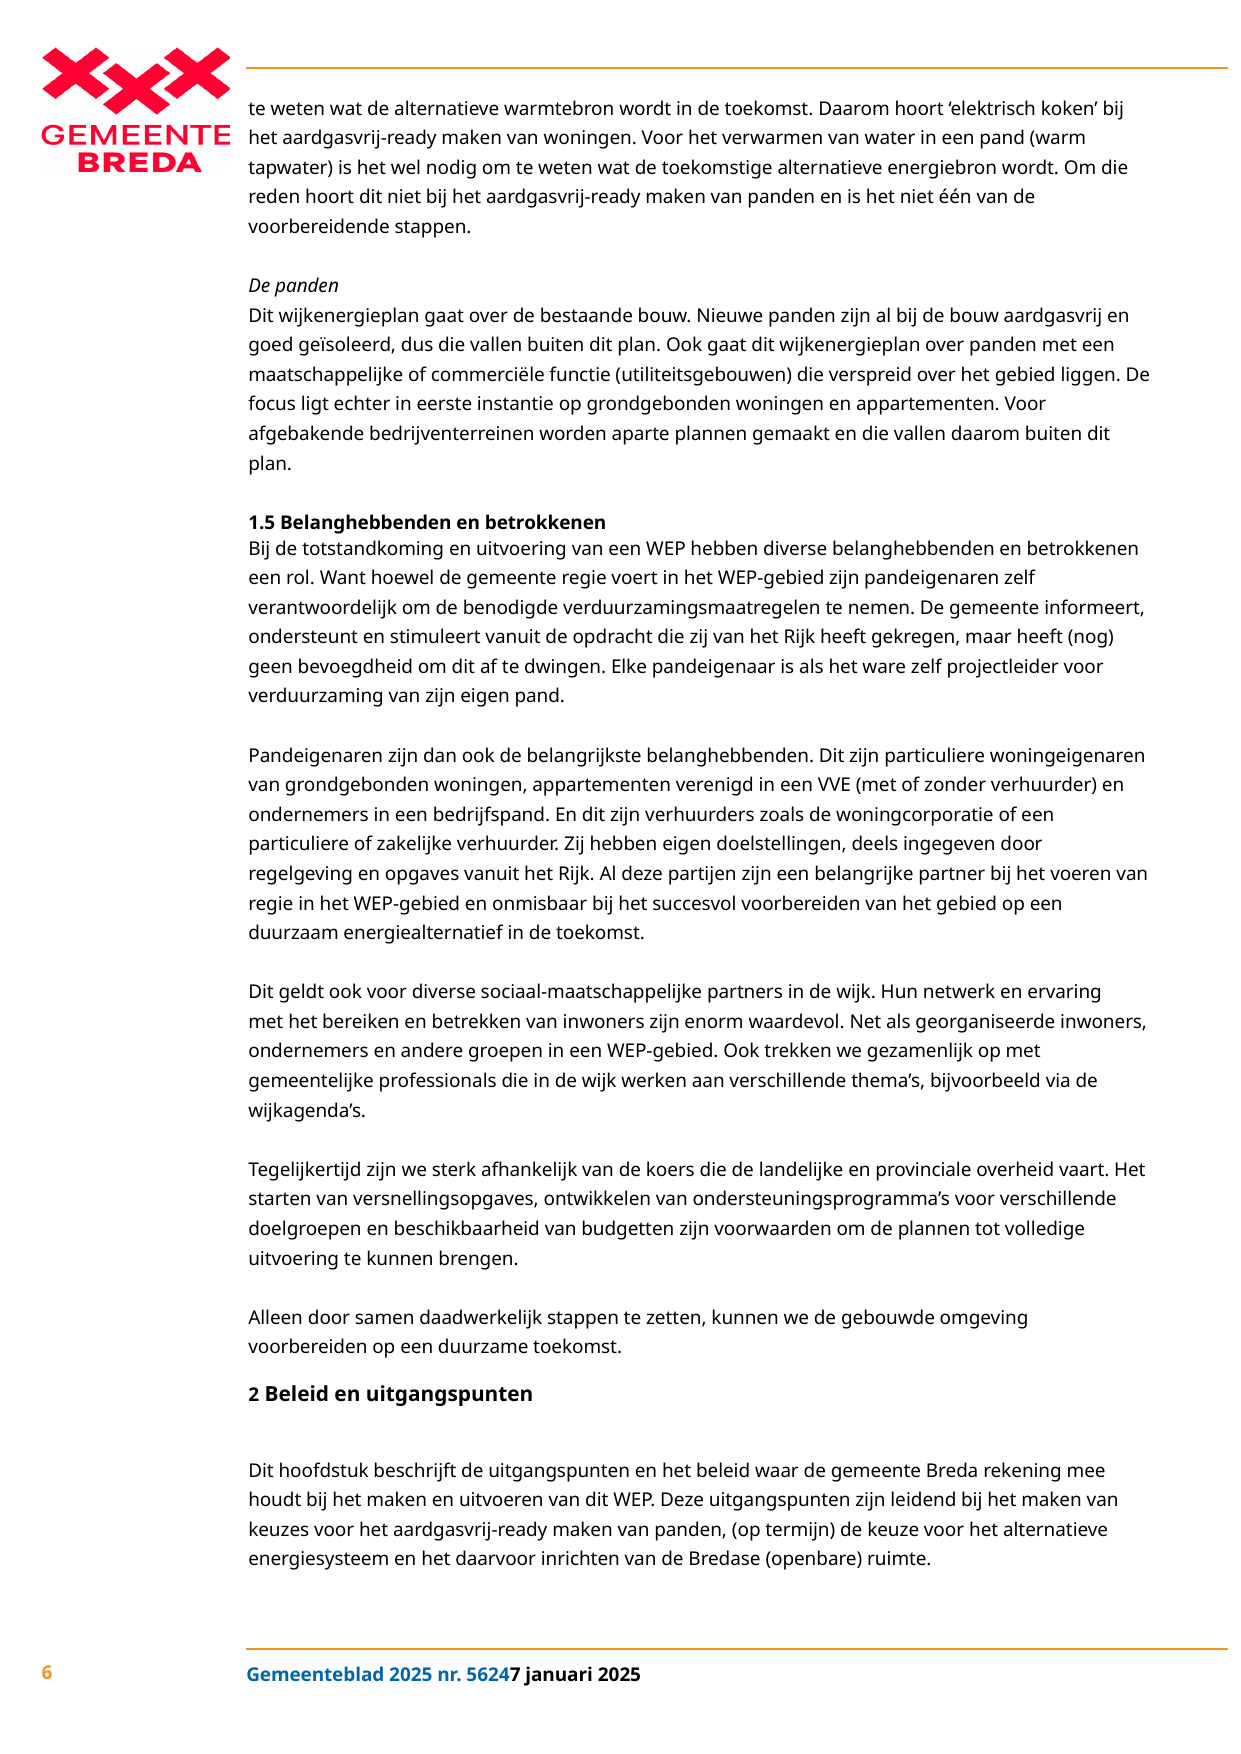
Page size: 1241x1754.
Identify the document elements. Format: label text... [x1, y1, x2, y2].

text Dit wijkenergieplan gaat over de bestaande bouw. Nieuwe panden zijn al bij de bouw aardgasvrij en goed geïsoleerd, dus die vallen buiten dit plan. Ook gaat dit wijkenergieplan over panden met een maatschappelijke of commerciële functie (utiliteitsgebouwen) die verspreid over het gebied liggen. De focus ligt echter in eerste instantie op grondgebonden woningen en appartementen. Voor afgebakende bedrijventerreinen worden aparte plannen gemaakt en die vallen daarom buiten dit plan. [248, 302, 1152, 476]
text 2 Beleid en uitgangspunten [248, 1379, 1152, 1407]
text Alleen door samen daadwerkelijk stappen te zetten, kunnen we de gebouwde omgeving voorbereiden op een duurzame toekomst. [248, 1304, 1152, 1359]
picture [41, 47, 231, 172]
text te weten wat de alternatieve warmtebron wordt in de toekomst. Daarom hoort ‘elektrisch koken’ bij het aardgasvrij-ready maken van woningen. Voor het verwarmen van water in een pand (warm tapwater) is het wel nodig om te weten wat de toekomstige alternatieve energiebron wordt. Om die reden hoort dit niet bij het aardgasvrij-ready maken van panden en is het niet één van de voorbereidende stappen. [248, 95, 1152, 239]
text Bij de totstandkoming en uitvoering van een WEP hebben diverse belanghebbenden en betrokkenen een rol. Want hoewel de gemeente regie voert in het WEP-gebied zijn pandeigenaren zelf verantwoordelijk om de benodigde verduurzamingsmaatregelen te nemen. De gemeente informeert, ondersteunt en stimuleert vanuit de opdracht die zij van het Rijk heeft gekregen, maar heeft (nog) geen bevoegdheid om dit af te dwingen. Elke pandeigenaar is als het ware zelf projectleider voor verduurzaming van zijn eigen pand. [248, 535, 1152, 708]
text Dit hoofdstuk beschrijft de uitgangspunten en het beleid waar de gemeente Breda rekening mee houdt bij het maken en uitvoeren van dit WEP. Deze uitgangspunten zijn leidend bij het maken van keuzes voor het aardgasvrij-ready maken van panden, (op termijn) de keuze voor het alternatieve energiesysteem en het daarvoor inrichten van de Bredase (openbare) ruimte. [248, 1457, 1152, 1571]
text Pandeigenaren zijn dan ook de belangrijkste belanghebbenden. Dit zijn particuliere woningeigenaren van grondgebonden woningen, appartementen verenigd in een VVE (met of zonder verhuurder) en ondernemers in een bedrijfspand. En dit zijn verhuurders zoals de woningcorporatie of een particuliere of zakelijke verhuurder. Zij hebben eigen doelstellingen, deels ingegeven door regelgeving en opgaves vanuit het Rijk. Al deze partijen zijn een belangrijke partner bij het voeren van regie in het WEP-gebied en onmisbaar bij het succesvol voorbereiden van het gebied op een duurzaam energiealternatief in de toekomst. [248, 742, 1152, 945]
text Dit geldt ook voor diverse sociaal-maatschappelijke partners in de wijk. Hun netwerk en ervaring [248, 978, 1152, 1004]
text De panden [248, 272, 1152, 298]
text 1.5 Belanghebbenden en betrokkenen [248, 509, 1152, 535]
text met het bereiken en betrekken van inwoners zijn enorm waardevol. Net als georganiseerde inwoners, ondernemers en andere groepen in een WEP-gebied. Ook trekken we gezamenlijk op met gemeentelijke professionals die in de wijk werken aan verschillende thema’s, bijvoorbeeld via de wijkagenda’s. [248, 1008, 1152, 1122]
text Tegelijkertijd zijn we sterk afhankelijk van de koers die de landelijke en provinciale overheid vaart. Het starten van versnellingsopgaves, ontwikkelen van ondersteuningsprogramma’s voor verschillende doelgroepen en beschikbaarheid van budgetten zijn voorwaarden om de plannen tot volledige uitvoering te kunnen brengen. [248, 1156, 1152, 1270]
